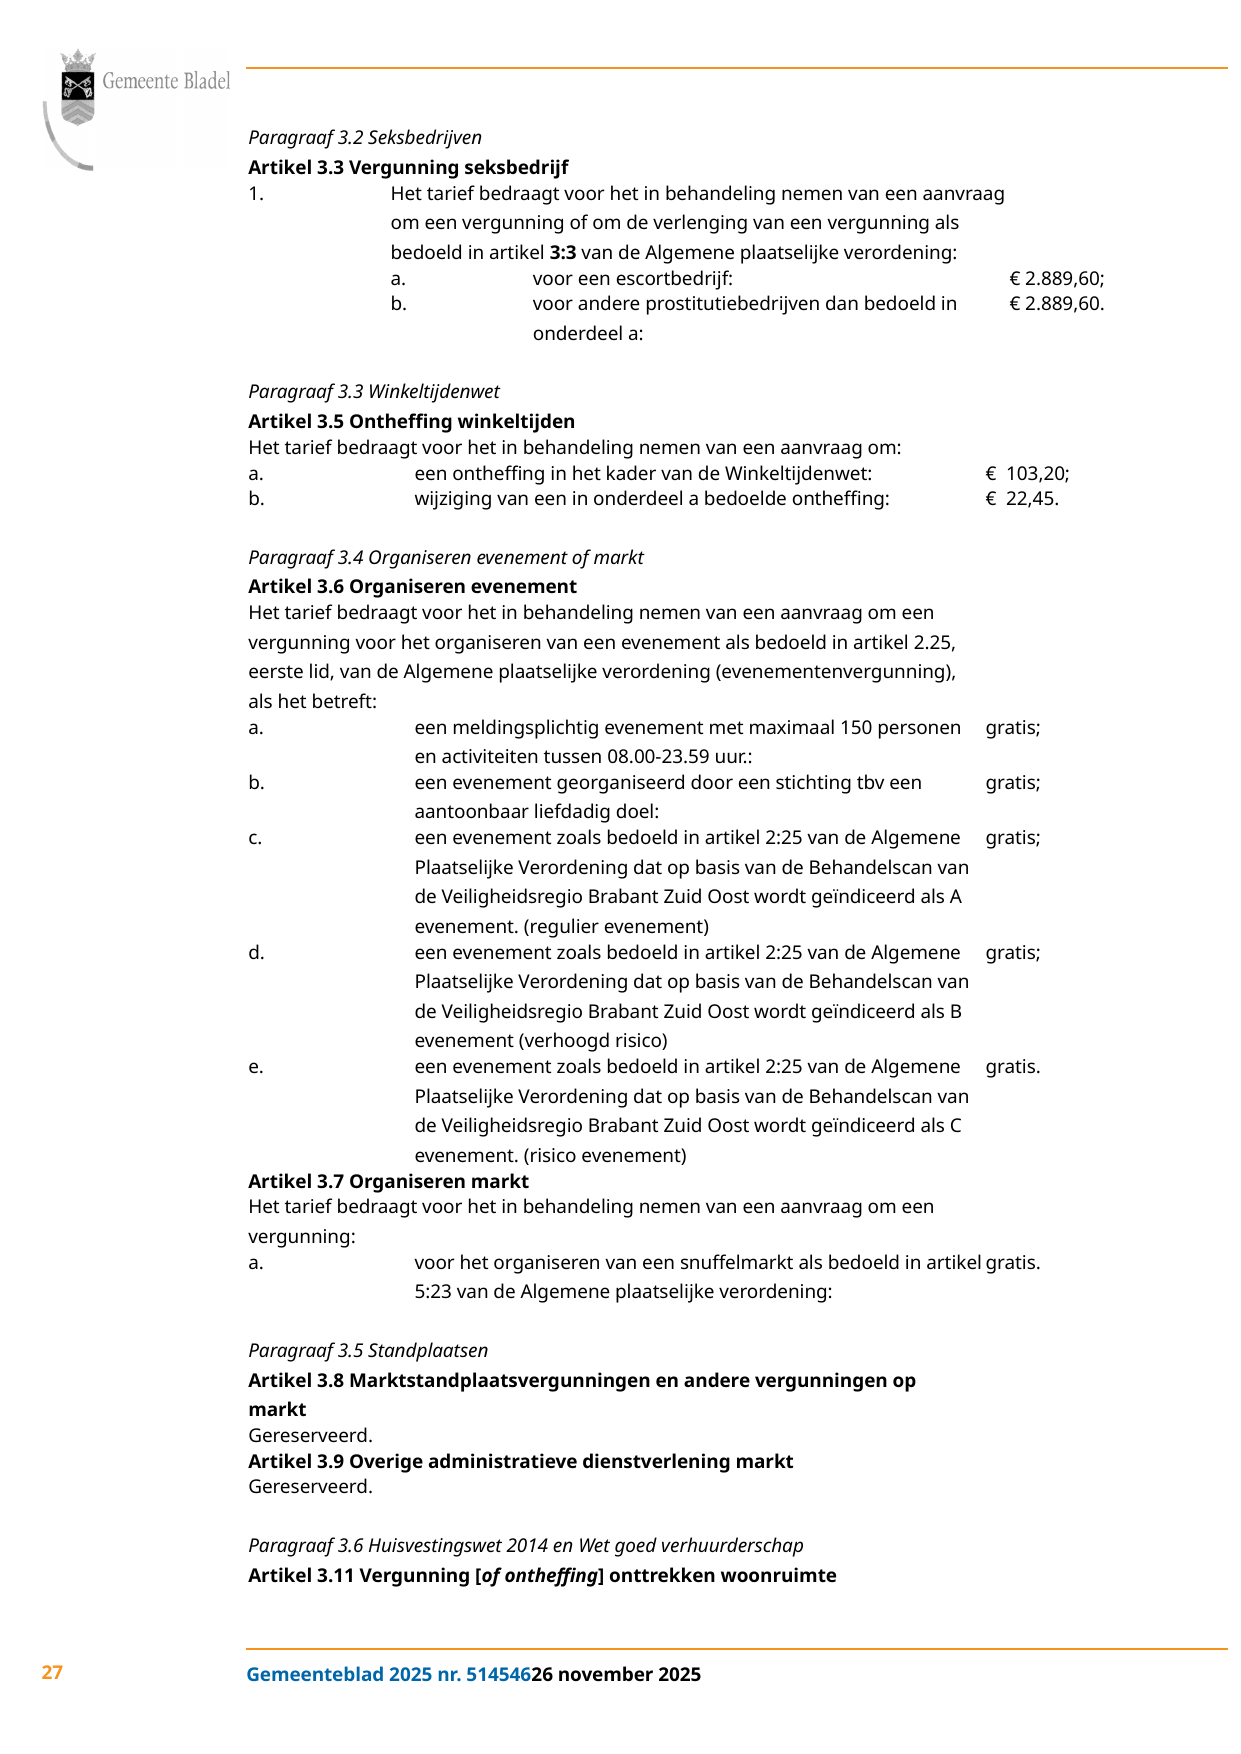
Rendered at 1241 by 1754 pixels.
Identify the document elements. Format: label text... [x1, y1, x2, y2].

table_header [985, 1562, 1152, 1587]
table_cell € 22,45. [985, 485, 1152, 511]
picture [41, 47, 231, 172]
table_cell [1009, 180, 1152, 265]
text Paragraaf 3.3 Winkeltijdenwet [248, 378, 1152, 404]
table_cell [248, 265, 390, 290]
table_cell een ontheffing in het kader van de Winkeltijdenwet: [414, 460, 985, 485]
table_cell [954, 1474, 1152, 1499]
table_cell een meldingsplichtig evenement met maximaal 150 personen en activiteiten tussen 08.00-23.59 uur.: [414, 714, 985, 769]
table_cell [954, 1422, 1152, 1448]
table_header [985, 408, 1152, 434]
table_cell wijziging van een in onderdeel a bedoelde ontheffing: [414, 485, 985, 511]
table_cell c. [248, 825, 414, 939]
table_cell gratis; [985, 825, 1152, 939]
table_cell gratis; [985, 714, 1152, 769]
table_cell [985, 599, 1152, 714]
table_header Artikel 3.11 Vergunning [of ontheffing] onttrekken woonruimte [248, 1562, 985, 1587]
table_cell € 2.889,60. [1009, 290, 1152, 346]
table_cell d. [248, 939, 414, 1053]
table_header [954, 1367, 1152, 1422]
table_cell een evenement zoals bedoeld in artikel 2:25 van de Algemene Plaatselijke Verordening dat op basis van de Behandelscan van de Veiligheidsregio Brabant Zuid Oost wordt geïndiceerd als C evenement. (risico evenement) [414, 1054, 985, 1168]
table_cell € 2.889,60; [1009, 265, 1152, 290]
table_cell [954, 1448, 1152, 1473]
table_cell een evenement zoals bedoeld in artikel 2:25 van de Algemene Plaatselijke Verordening dat op basis van de Behandelscan van de Veiligheidsregio Brabant Zuid Oost wordt geïndiceerd als A evenement. (regulier evenement) [414, 825, 985, 939]
table_cell voor een escortbedrijf: [533, 265, 1009, 290]
table_cell [985, 434, 1152, 460]
table_header Artikel 3.3 Vergunning seksbedrijf [248, 154, 1009, 180]
table_cell Het tarief bedraagt voor het in behandeling nemen van een aanvraag om een vergunning: [248, 1194, 985, 1249]
table_cell gratis; [985, 939, 1152, 1053]
table_cell Artikel 3.9 Overige administratieve dienstverlening markt [248, 1448, 954, 1473]
table_cell Gereserveerd. [248, 1474, 954, 1499]
text Paragraaf 3.5 Standplaatsen [248, 1337, 1152, 1363]
table_cell Het tarief bedraagt voor het in behandeling nemen van een aanvraag om een vergunning of om de verlenging van een vergunning als bedoeld in artikel 3:3 van de Algemene plaatselijke verordening: [390, 180, 1009, 265]
table_cell [248, 290, 390, 346]
table_cell b. [390, 290, 533, 346]
table_header Artikel 3.6 Organiseren evenement [248, 574, 985, 599]
table_cell b. [248, 485, 414, 511]
table_cell [985, 1194, 1152, 1249]
table_cell Gereserveerd. [248, 1422, 954, 1448]
table_cell voor andere prostitutiebedrijven dan bedoeld in onderdeel a: [533, 290, 1009, 346]
table_cell [985, 1168, 1152, 1194]
table_header Artikel 3.8 Marktstandplaatsvergunningen en andere vergunningen op markt [248, 1367, 954, 1422]
table_cell een evenement georganiseerd door een stichting tbv een aantoonbaar liefdadig doel: [414, 769, 985, 824]
table_cell gratis. [985, 1249, 1152, 1304]
table_cell € 103,20; [985, 460, 1152, 485]
table_cell Het tarief bedraagt voor het in behandeling nemen van een aanvraag om een vergunning voor het organiseren van een evenement als bedoeld in artikel 2.25, eerste lid, van de Algemene plaatselijke verordening (evenementenvergunning), als het betreft: [248, 599, 985, 714]
table_cell Het tarief bedraagt voor het in behandeling nemen van een aanvraag om: [248, 434, 985, 460]
table_cell e. [248, 1054, 414, 1168]
table_header [985, 574, 1152, 599]
table_cell een evenement zoals bedoeld in artikel 2:25 van de Algemene Plaatselijke Verordening dat op basis van de Behandelscan van de Veiligheidsregio Brabant Zuid Oost wordt geïndiceerd als B evenement (verhoogd risico) [414, 939, 985, 1053]
table_cell a. [390, 265, 533, 290]
table_cell b. [248, 769, 414, 824]
table_cell 1. [248, 180, 390, 265]
table_cell a. [248, 1249, 414, 1304]
table_cell Artikel 3.7 Organiseren markt [248, 1168, 985, 1194]
table_header Artikel 3.5 Ontheffing winkeltijden [248, 408, 985, 434]
table_cell a. [248, 460, 414, 485]
text Paragraaf 3.2 Seksbedrijven [248, 124, 1152, 150]
table_cell voor het organiseren van een snuffelmarkt als bedoeld in artikel 5:23 van de Algemene plaatselijke verordening: [414, 1249, 985, 1304]
table_cell gratis; [985, 769, 1152, 824]
table_cell gratis. [985, 1054, 1152, 1168]
text Paragraaf 3.4 Organiseren evenement of markt [248, 544, 1152, 570]
text Paragraaf 3.6 Huisvestingswet 2014 en Wet goed verhuurderschap [248, 1532, 1152, 1558]
table_header [1009, 154, 1152, 180]
table_cell a. [248, 714, 414, 769]
